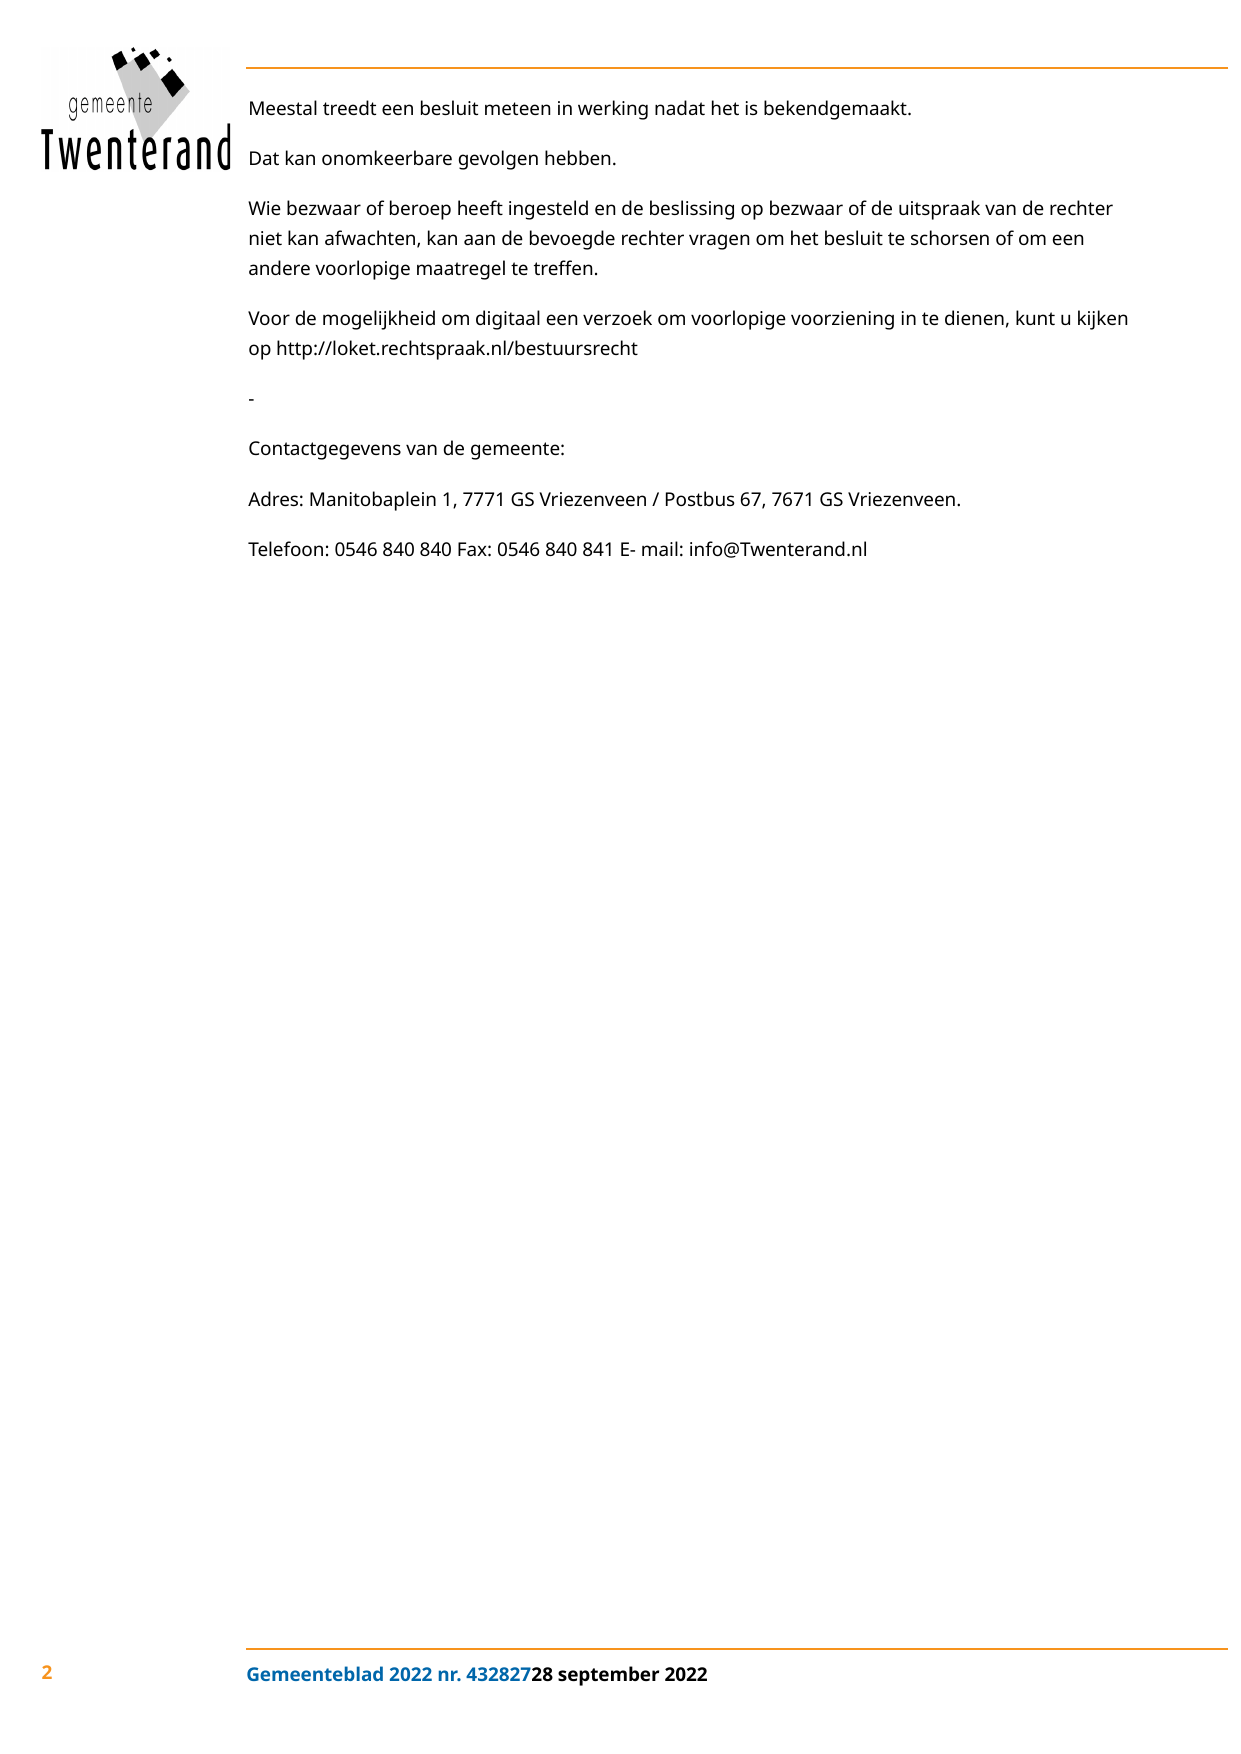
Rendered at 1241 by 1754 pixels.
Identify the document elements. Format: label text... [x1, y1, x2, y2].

text Contactgegevens van de gemeente: [248, 436, 1152, 461]
text - [248, 385, 1152, 411]
text Voor de mogelijkheid om digitaal een verzoek om voorlopige voorziening in te dienen, kunt u kijken op http://loket.rechtspraak.nl/bestuursrecht [248, 305, 1152, 361]
text Wie bezwaar of beroep heeft ingesteld en de beslissing op bezwaar of de uitspraak van de rechter niet kan afwachten, kan aan de bevoegde rechter vragen om het besluit te schorsen of om een andere voorlopige maatregel te treffen. [248, 196, 1152, 281]
text Telefoon: 0546 840 840 Fax: 0546 840 841 E- mail: info@Twenterand.nl [248, 536, 1152, 562]
text Meestal treedt een besluit meteen in werking nadat het is bekendgemaakt. [248, 95, 1152, 121]
text Dat kan onomkeerbare gevolgen hebben. [248, 145, 1152, 171]
text Adres: Manitobaplein 1, 7771 GS Vriezenveen / Postbus 67, 7671 GS Vriezenveen. [248, 486, 1152, 512]
picture [41, 47, 231, 172]
